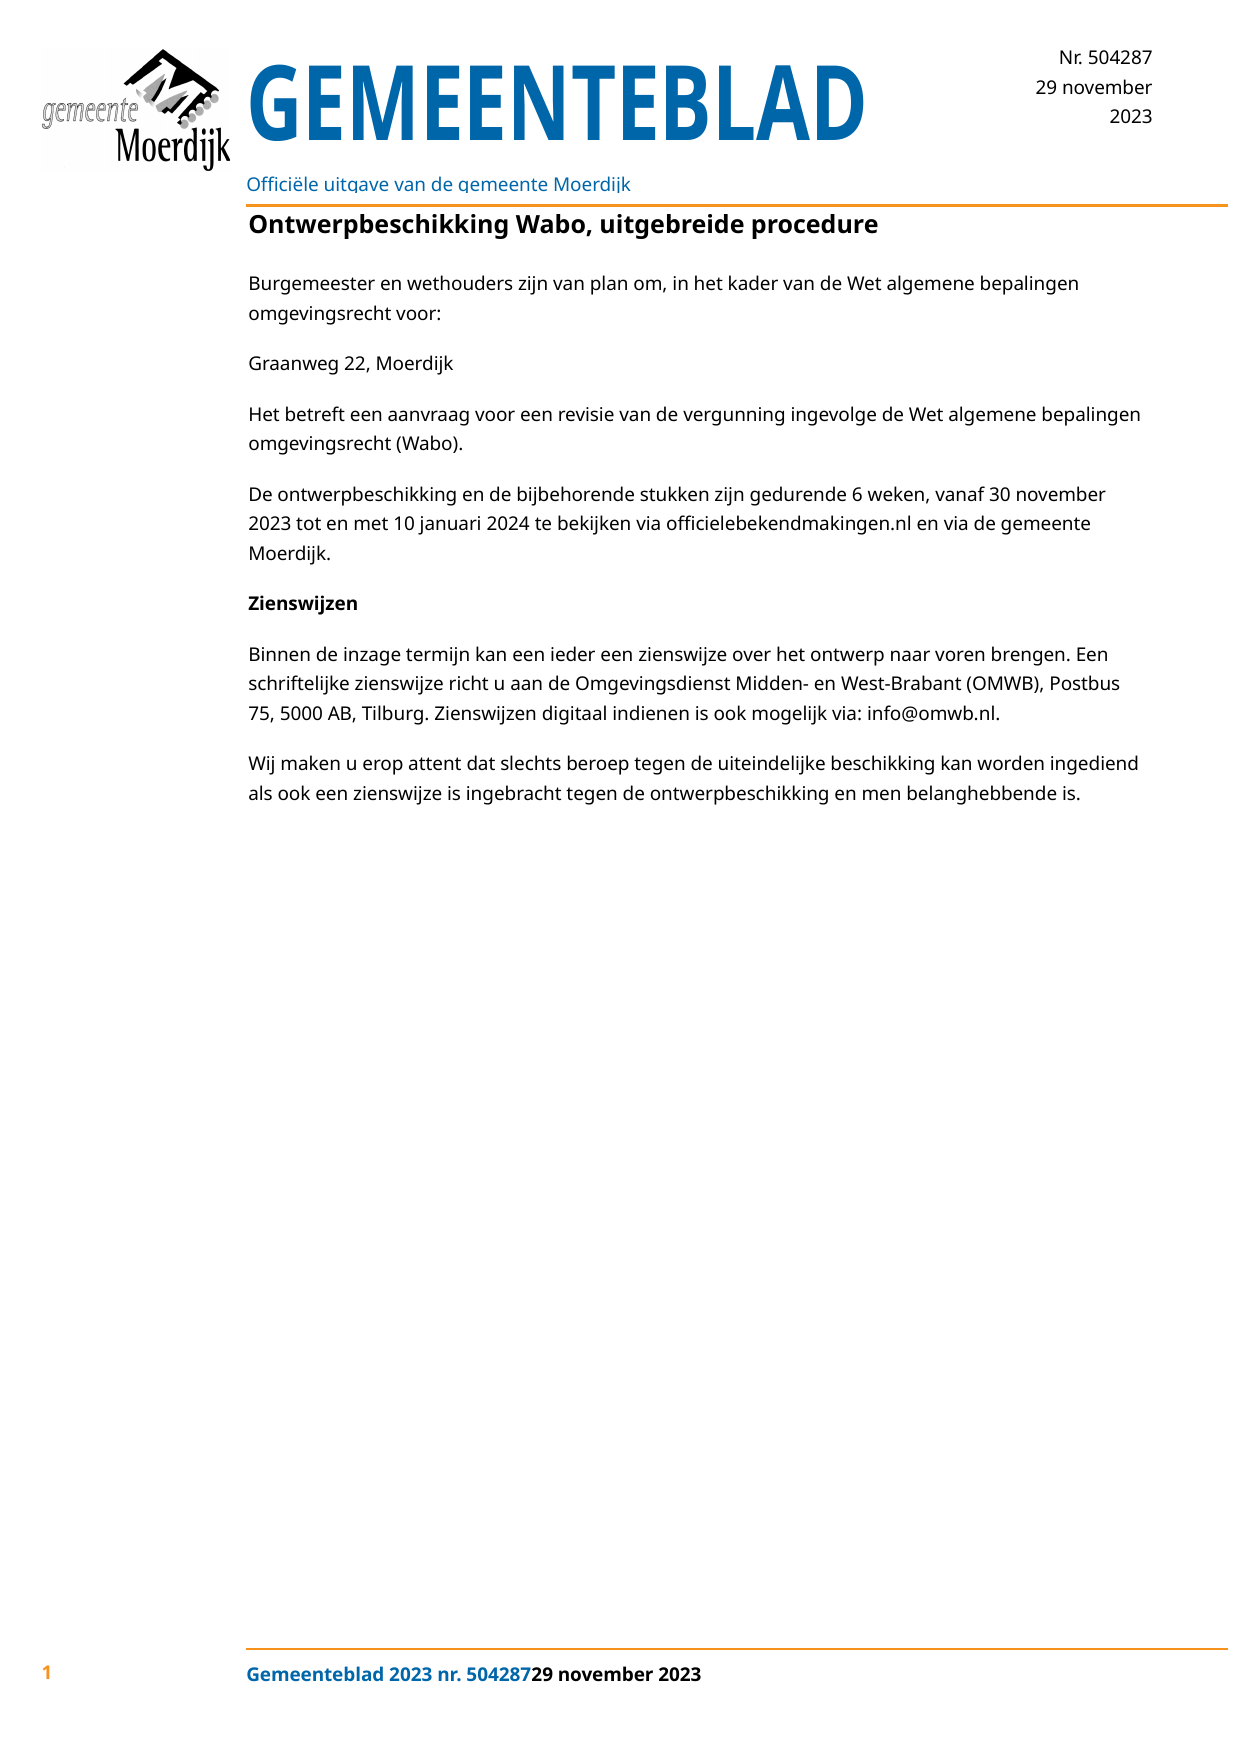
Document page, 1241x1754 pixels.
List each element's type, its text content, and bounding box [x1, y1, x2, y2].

text De ontwerpbeschikking en de bijbehorende stukken zijn gedurende 6 weken, vanaf 30 november 2023 tot en met 10 januari 2024 te bekijken via officielebekendmakingen.nl en via de gemeente Moerdijk. [248, 481, 1152, 566]
text Zienswijzen [248, 590, 1152, 616]
text Ontwerpbeschikking Wabo, uitgebreide procedure [248, 207, 1152, 241]
text Het betreft een aanvraag voor een revisie van de vergunning ingevolge de Wet algemene bepalingen omgevingsrecht (Wabo). [248, 401, 1152, 456]
picture [41, 47, 231, 172]
text Binnen de inzage termijn kan een ieder een zienswijze over het ontwerp naar voren brengen. Een schriftelijke zienswijze richt u aan de Omgevingsdienst Midden- en West-Brabant (OMWB), Postbus 75, 5000 AB, Tilburg. Zienswijzen digitaal indienen is ook mogelijk via: info@omwb.nl. [248, 641, 1152, 726]
text Burgemeester en wethouders zijn van plan om, in het kader van de Wet algemene bepalingen omgevingsrecht voor: [248, 270, 1152, 326]
text Wij maken u erop attent dat slechts beroep tegen de uiteindelijke beschikking kan worden ingediend als ook een zienswijze is ingebracht tegen de ontwerpbeschikking en men belanghebbende is. [248, 750, 1152, 806]
text Graanweg 22, Moerdijk [248, 350, 1152, 376]
